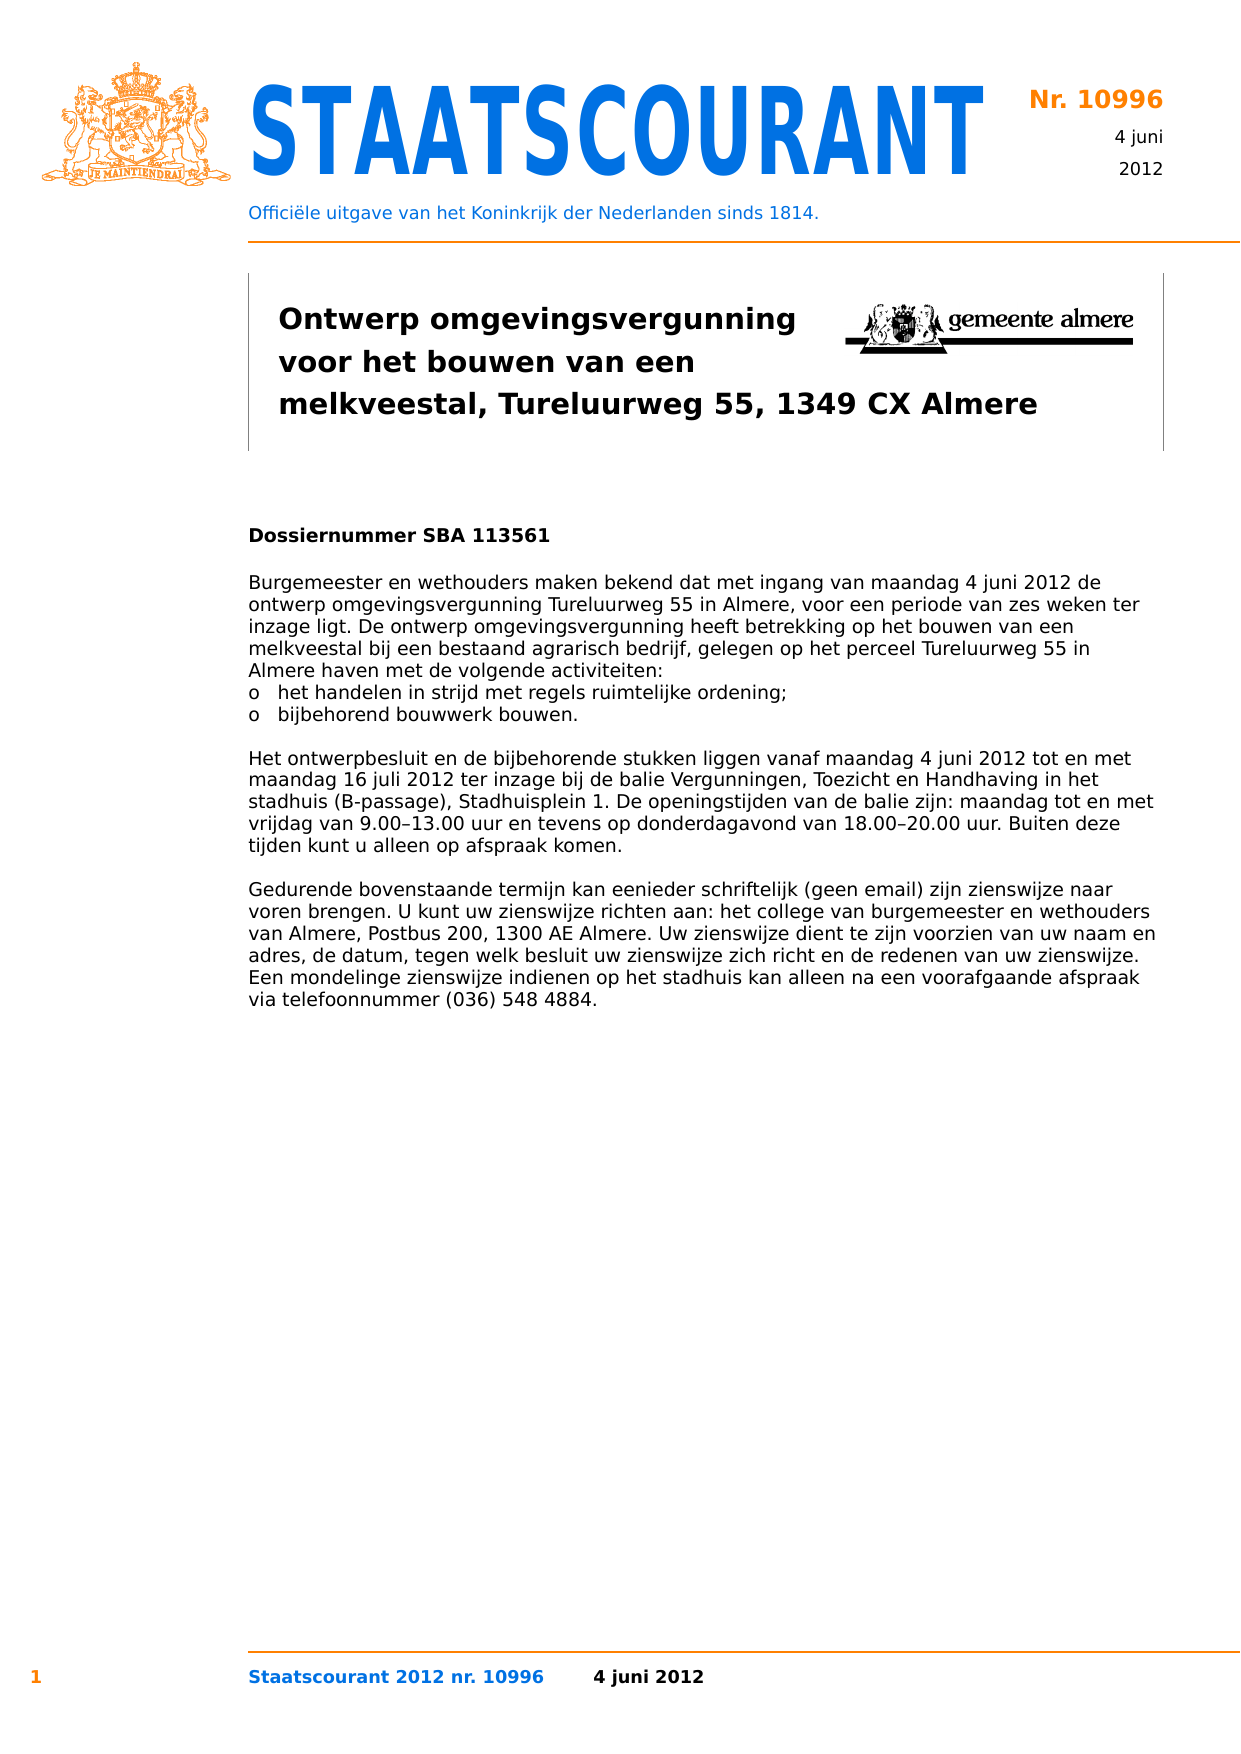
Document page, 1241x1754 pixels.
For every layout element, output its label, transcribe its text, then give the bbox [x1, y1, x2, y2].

table_header [25, 62, 248, 241]
subtitle Ontwerp omgevingsvergunning voor het bouwen van een melkveestal, Tureluurweg 55, 1349 CX Almere [249, 273, 1163, 451]
text o bijbehorend bouwwerk bouwen. [248, 703, 1163, 726]
text Gedurende bovenstaande termijn kan eenieder schriftelijk (geen email) zijn zienswijze naar voren brengen. U kunt uw zienswijze richten aan: het college van burgemeester en wethouders van Almere, Postbus 200, 1300 AE Almere. Uw zienswijze dient te zijn voorzien van uw naam en adres, de datum, tegen welk besluit uw zienswijze zich richt en de redenen van uw zienswijze. Een mondelinge zienswijze indienen op het stadhuis kan alleen na een voorafgaande afspraak via telefoonnummer (036) 548 4884. [248, 879, 1163, 1011]
text o het handelen in strijd met regels ruimtelijke ordening; [248, 682, 1163, 703]
text Burgemeester en wethouders maken bekend dat met ingang van maandag 4 juni 2012 de ontwerp omgevingsvergunning Tureluurweg 55 in Almere, voor een periode van zes weken ter inzage ligt. De ontwerp omgevingsvergunning heeft betrekking op het bouwen van een melkveestal bij een bestaand agrarisch bedrijf, gelegen op het perceel Tureluurweg 55 in Almere haven met de volgende activiteiten: [248, 572, 1163, 682]
table_header Nr. 10996 [998, 62, 1240, 121]
table_cell 4 juni [998, 121, 1240, 153]
picture [41, 62, 231, 186]
picture [844, 302, 1134, 356]
table_cell Officiële uitgave van het Koninkrijk der Nederlanden sinds 1814. [248, 203, 1240, 241]
table_header STAATSCOURANT [248, 62, 998, 203]
subtitle Dossiernummer SBA 113561 [248, 525, 1163, 547]
table_cell 2012 [998, 153, 1240, 203]
text Het ontwerpbesluit en de bijbehorende stukken liggen vanaf maandag 4 juni 2012 tot en met maandag 16 juli 2012 ter inzage bij de balie Vergunningen, Toezicht en Handhaving in het stadhuis (B-passage), Stadhuisplein 1. De openingstijden van de balie zijn: maandag tot en met vrijdag van 9.00–13.00 uur en tevens op donderdagavond van 18.00–20.00 uur. Buiten deze tijden kunt u alleen op afspraak komen. [248, 747, 1163, 857]
